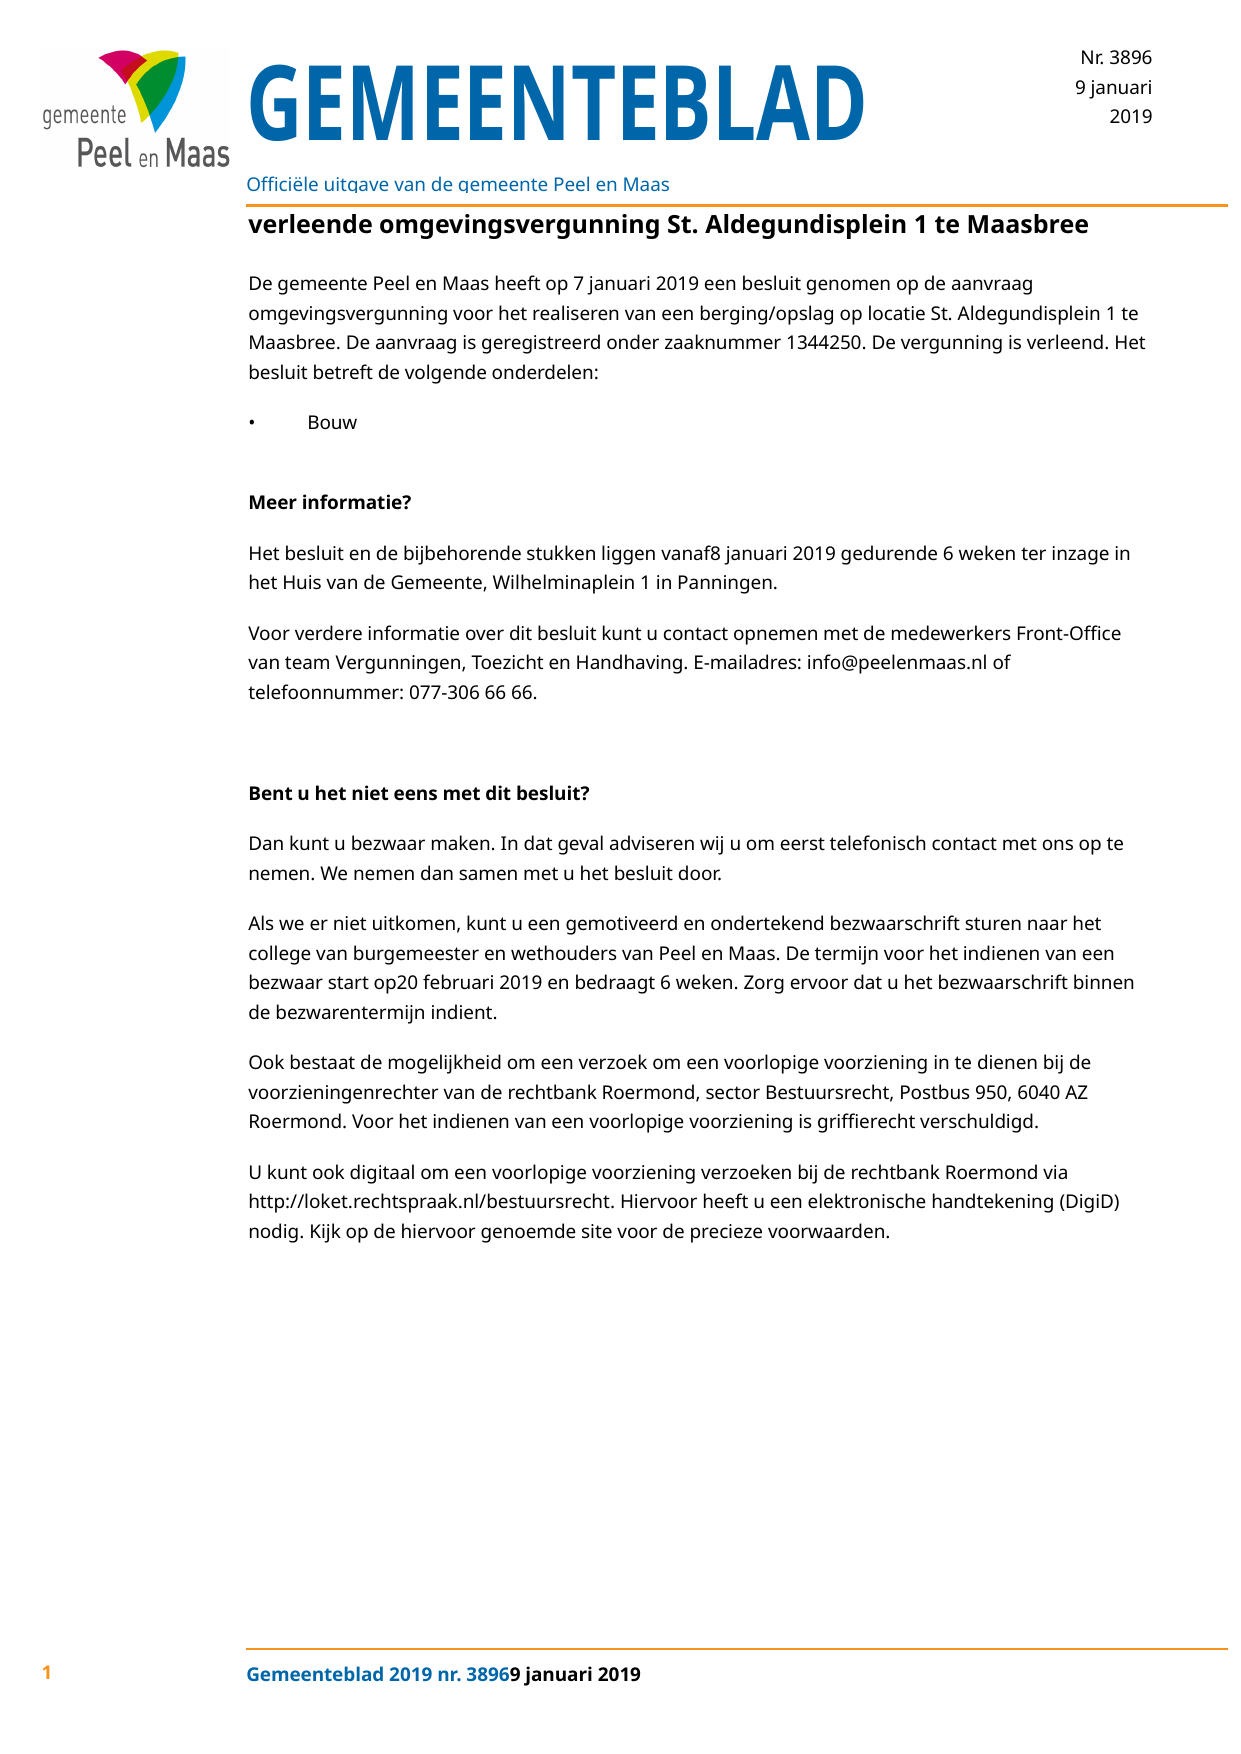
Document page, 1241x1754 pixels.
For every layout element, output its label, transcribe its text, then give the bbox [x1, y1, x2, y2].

text Dan kunt u bezwaar maken. In dat geval adviseren wij u om eerst telefonisch contact met ons op te nemen. We nemen dan samen met u het besluit door. [248, 830, 1152, 886]
text U kunt ook digitaal om een voorlopige voorziening verzoeken bij de rechtbank Roermond via http://loket.rechtspraak.nl/bestuursrecht. Hiervoor heeft u een elektronische handtekening (DigiD) nodig. Kijk op de hiervoor genoemde site voor de precieze voorwaarden. [248, 1159, 1152, 1244]
picture [41, 47, 231, 172]
text Het besluit en de bijbehorende stukken liggen vanaf8 januari 2019 gedurende 6 weken ter inzage in het Huis van de Gemeente, Wilhelminaplein 1 in Panningen. [248, 540, 1152, 595]
text De gemeente Peel en Maas heeft op 7 januari 2019 een besluit genomen op de aanvraag omgevingsvergunning voor het realiseren van een berging/opslag op locatie St. Aldegundisplein 1 te Maasbree. De aanvraag is geregistreerd onder zaaknummer 1344250. De vergunning is verleend. Het besluit betreft de volgende onderdelen: [248, 270, 1152, 385]
text Meer informatie? [248, 489, 1152, 515]
text Als we er niet uitkomen, kunt u een gemotiveerd en ondertekend bezwaarschrift sturen naar het college van burgemeester en wethouders van Peel en Maas. De termijn voor het indienen van een bezwaar start op20 februari 2019 en bedraagt 6 weken. Zorg ervoor dat u het bezwaarschrift binnen de bezwarentermijn indient. [248, 910, 1152, 1025]
list Bouw [248, 409, 1152, 435]
text verleende omgevingsvergunning St. Aldegundisplein 1 te Maasbree [248, 207, 1152, 241]
text Voor verdere informatie over dit besluit kunt u contact opnemen met de medewerkers Front-Office van team Vergunningen, Toezicht en Handhaving. E-mailadres: info@peelenmaas.nl of telefoonnummer: 077-306 66 66. [248, 620, 1152, 705]
text Bent u het niet eens met dit besluit? [248, 780, 1152, 806]
text Ook bestaat de mogelijkheid om een verzoek om een voorlopige voorziening in te dienen bij de voorzieningenrechter van de rechtbank Roermond, sector Bestuursrecht, Postbus 950, 6040 AZ Roermond. Voor het indienen van een voorlopige voorziening is griffierecht verschuldigd. [248, 1049, 1152, 1134]
